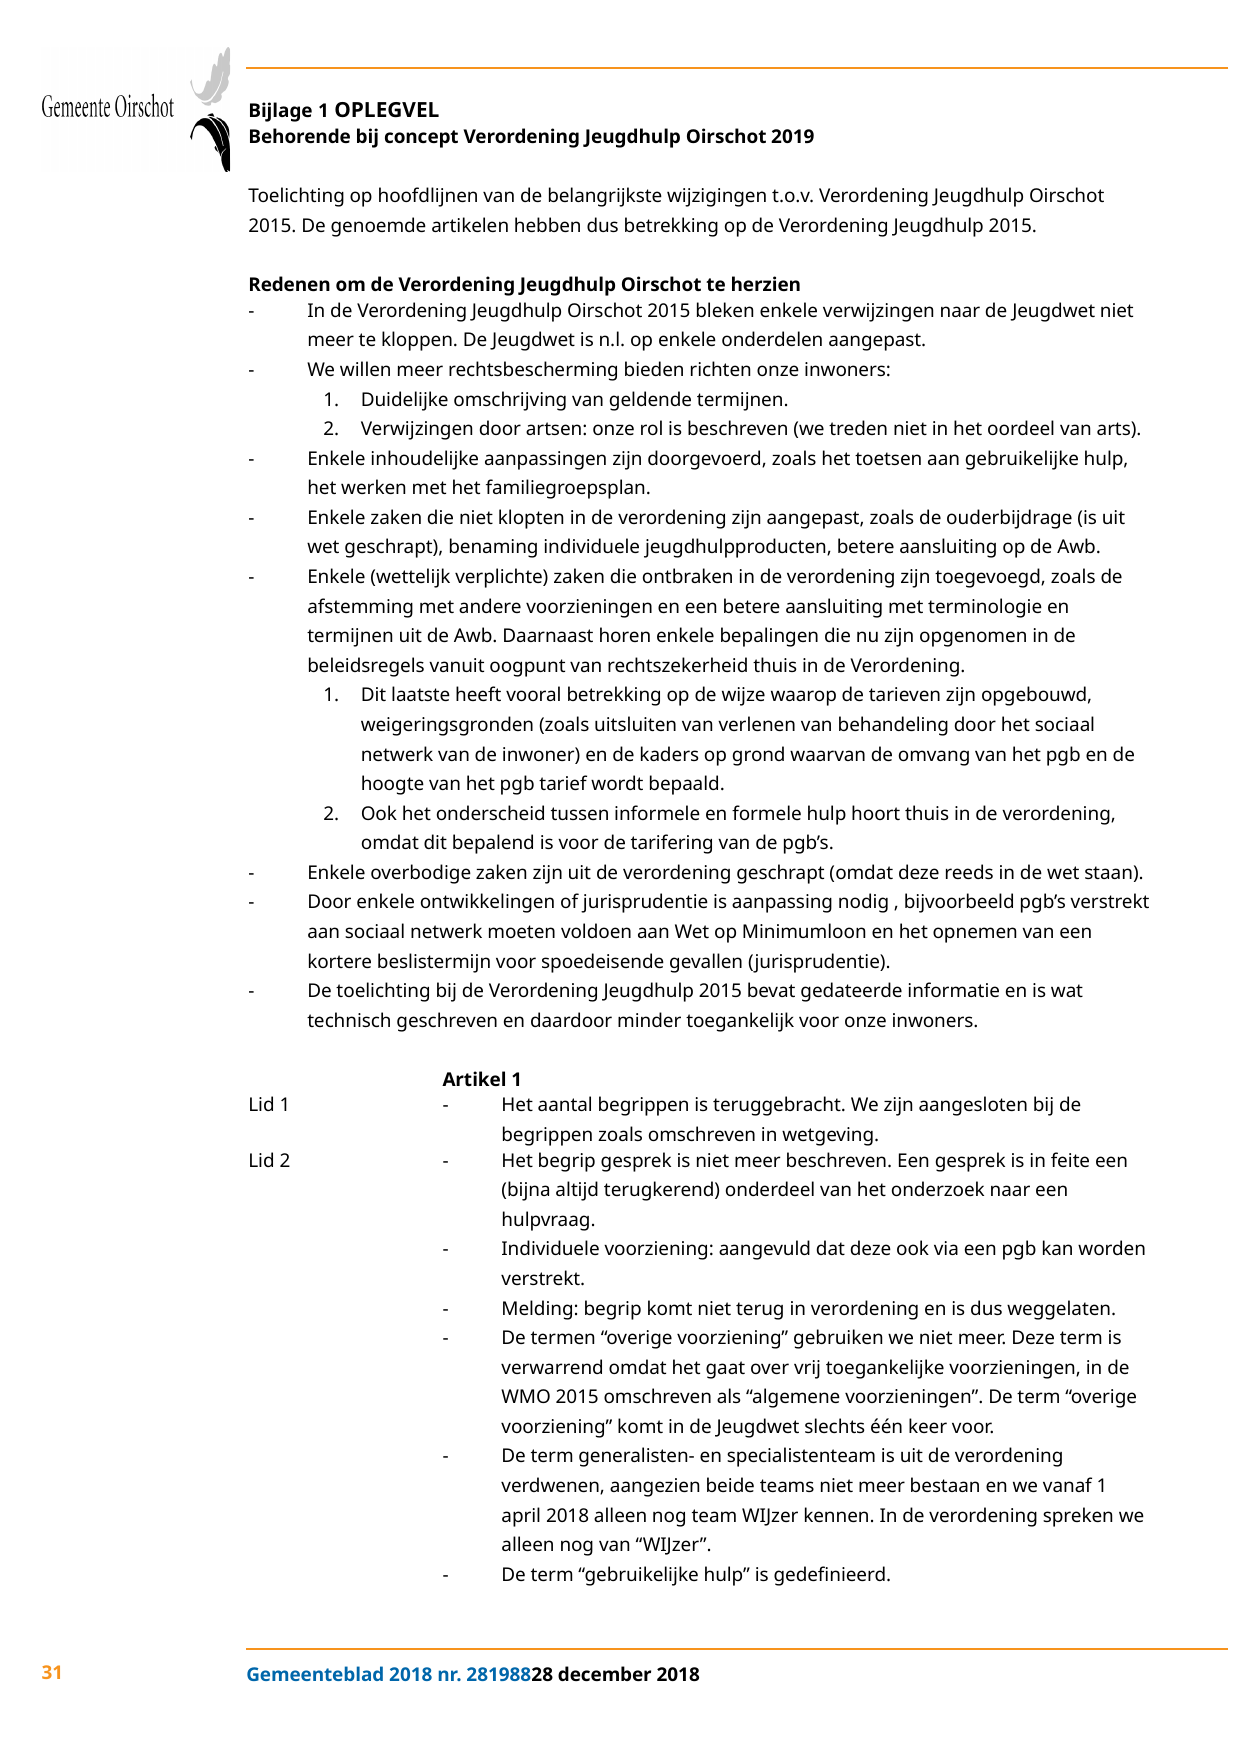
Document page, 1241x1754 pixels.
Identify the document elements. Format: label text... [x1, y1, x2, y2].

picture [41, 47, 231, 172]
text Toelichting op hoofdlijnen van de belangrijkste wijzigingen t.o.v. Verordening Jeugdhulp Oirschot 2015. De genoemde artikelen hebben dus betrekking op de Verordening Jeugdhulp 2015. [248, 182, 1152, 238]
text Behorende bij concept Verordening Jeugdhulp Oirschot 2019 [248, 123, 1152, 149]
table_cell Het begrip gesprek is niet meer beschreven. Een gesprek is in feite een (bijna altijd terugkerend) onderdeel van het onderzoek naar een hulpvraag. Individuele voorziening: aangevuld dat deze ook via een pgb kan worden verstrekt. Melding: begrip komt niet terug in verordening en is dus weggelaten. De termen “overige voorziening” gebruiken we niet meer. Deze term is verwarrend omdat het gaat over vrij toegankelijke voorzieningen, in de WMO 2015 omschreven als “algemene voorzieningen”. De term “overige voorziening” komt in de Jeugdwet slechts één keer voor. De term generalisten- en specialistenteam is uit de verordening verdwenen, aangezien beide teams niet meer bestaan en we vanaf 1 april 2018 alleen nog team WIJzer kennen. In de verordening spreken we alleen nog van “WIJzer”. De term “gebruikelijke hulp” is gedefinieerd. [442, 1147, 1152, 1587]
text Bijlage 1 OPLEGVEL [248, 95, 1152, 123]
table_cell Het aantal begrippen is teruggebracht. We zijn aangesloten bij de begrippen zoals omschreven in wetgeving. [442, 1091, 1152, 1147]
table_header Redenen om de Verordening Jeugdhulp Oirschot te herzien [248, 271, 1152, 297]
table_header Artikel 1 [442, 1066, 1152, 1091]
table_cell Lid 2 [248, 1147, 442, 1587]
table_cell Lid 1 [248, 1091, 442, 1147]
table_header [248, 1066, 442, 1091]
table_cell In de Verordening Jeugdhulp Oirschot 2015 bleken enkele verwijzingen naar de Jeugdwet niet meer te kloppen. De Jeugdwet is n.l. op enkele onderdelen aangepast. We willen meer rechtsbescherming bieden richten onze inwoners: Duidelijke omschrijving van geldende termijnen. Verwijzingen door artsen: onze rol is beschreven (we treden niet in het oordeel van arts). Enkele inhoudelijke aanpassingen zijn doorgevoerd, zoals het toetsen aan gebruikelijke hulp, het werken met het familiegroepsplan. Enkele zaken die niet klopten in de verordening zijn aangepast, zoals de ouderbijdrage (is uit wet geschrapt), benaming individuele jeugdhulpproducten, betere aansluiting op de Awb. Enkele (wettelijk verplichte) zaken die ontbraken in de verordening zijn toegevoegd, zoals de afstemming met andere voorzieningen en een betere aansluiting met terminologie en termijnen uit de Awb. Daarnaast horen enkele bepalingen die nu zijn opgenomen in de beleidsregels vanuit oogpunt van rechtszekerheid thuis in de Verordening. Dit laatste heeft vooral betrekking op de wijze waarop de tarieven zijn opgebouwd, weigeringsgronden (zoals uitsluiten van verlenen van behandeling door het sociaal netwerk van de inwoner) en de kaders op grond waarvan de omvang van het pgb en de hoogte van het pgb tarief wordt bepaald. Ook het onderscheid tussen informele en formele hulp hoort thuis in de verordening, omdat dit bepalend is voor de tarifering van de pgb’s. Enkele overbodige zaken zijn uit de verordening geschrapt (omdat deze reeds in de wet staan). Door enkele ontwikkelingen of jurisprudentie is aanpassing nodig , bijvoorbeeld pgb’s verstrekt aan sociaal netwerk moeten voldoen aan Wet op Minimumloon en het opnemen van een kortere beslistermijn voor spoedeisende gevallen (jurisprudentie). De toelichting bij de Verordening Jeugdhulp 2015 bevat gedateerde informatie en is wat technisch geschreven en daardoor minder toegankelijk voor onze inwoners. [248, 297, 1152, 1033]
